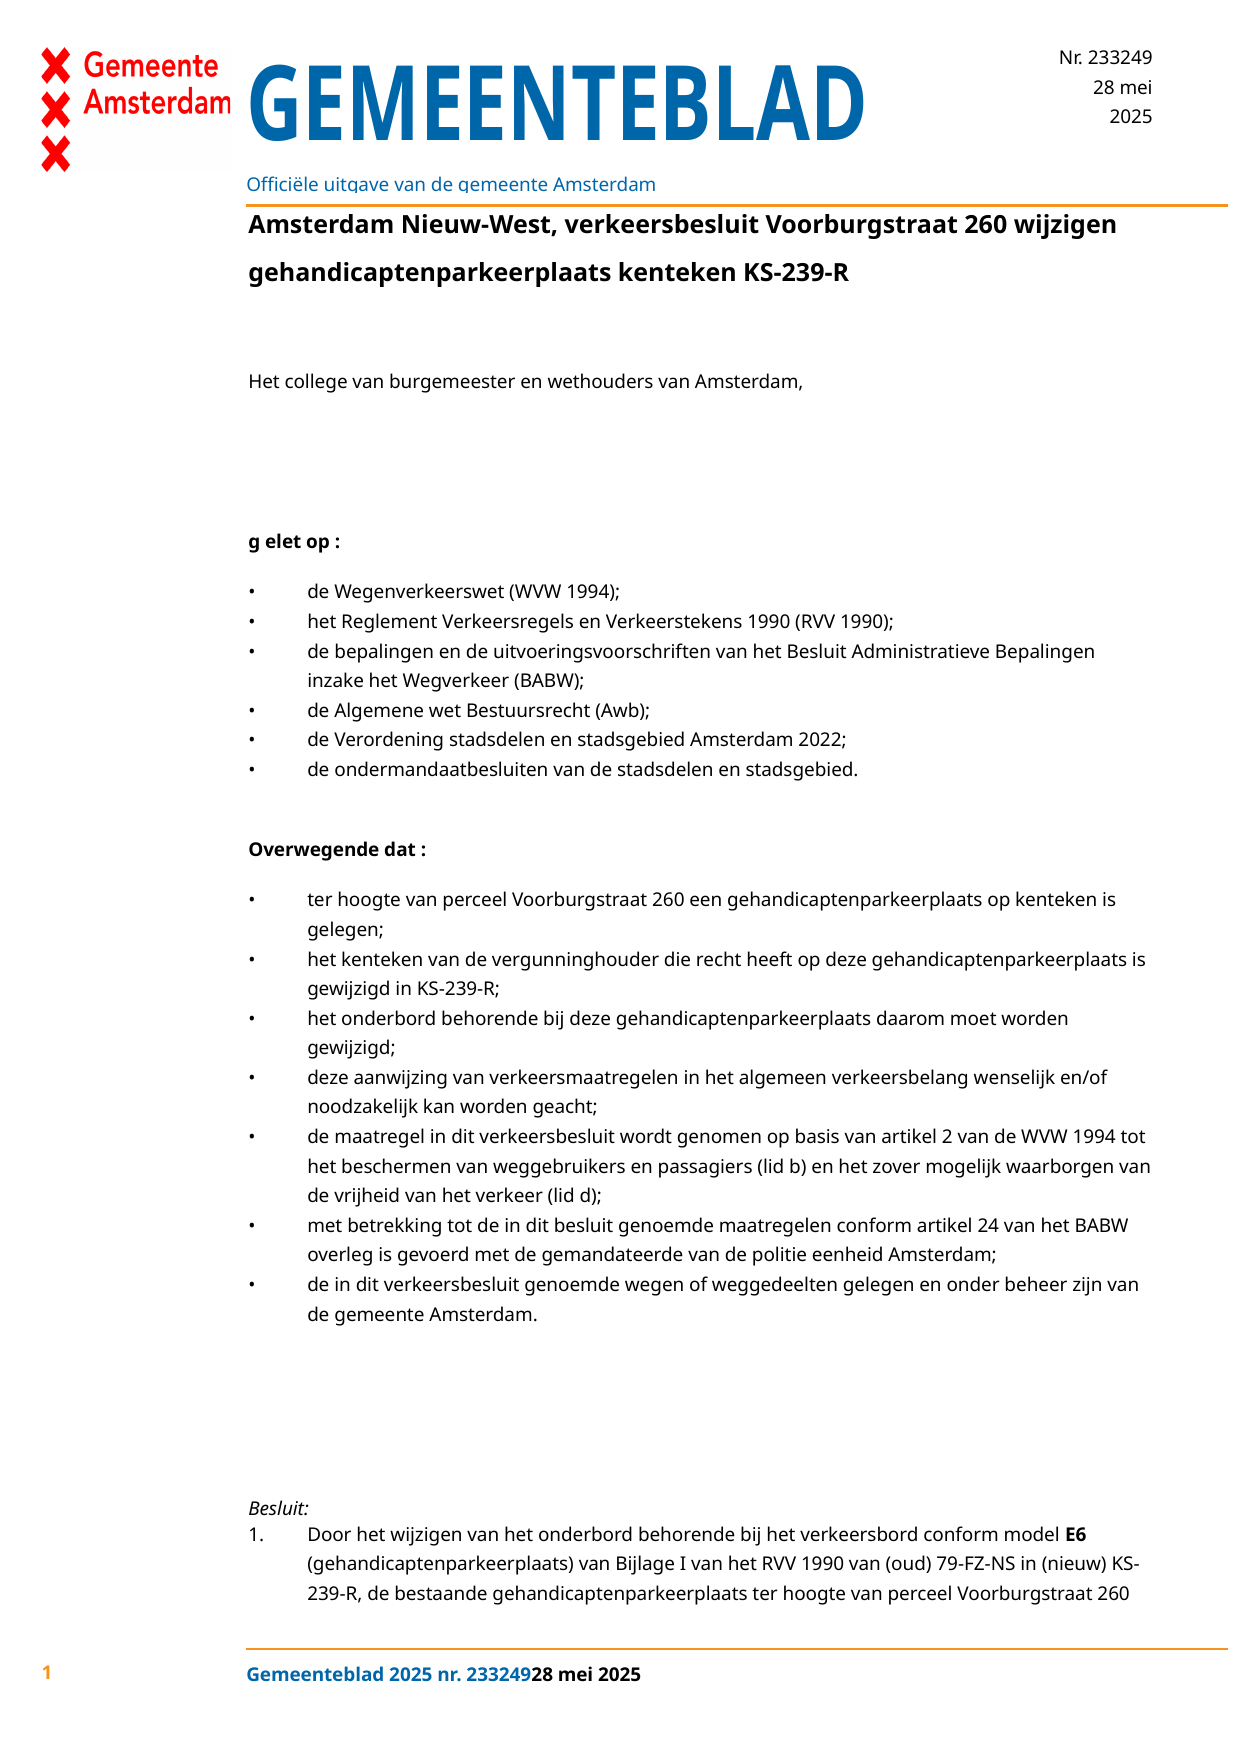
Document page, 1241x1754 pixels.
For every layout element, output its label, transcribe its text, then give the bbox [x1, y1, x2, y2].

list de Verordening stadsdelen en stadsgebied Amsterdam 2022; [248, 727, 1152, 752]
list het Reglement Verkeersregels en Verkeerstekens 1990 (RVV 1990); [248, 608, 1152, 634]
list het kenteken van de vergunninghouder die recht heeft op deze gehandicaptenparkeerplaats is gewijzigd in KS-239-R; [248, 946, 1152, 1001]
text Amsterdam Nieuw-West, verkeersbesluit Voorburgstraat 260 wijzigen gehandicaptenparkeerplaats kenteken KS-239-R [248, 207, 1152, 288]
picture [41, 47, 231, 172]
text Overwegende dat : [248, 836, 1152, 862]
list de in dit verkeersbesluit genoemde wegen of weggedeelten gelegen en onder beheer zijn van de gemeente Amsterdam. [248, 1271, 1152, 1326]
list de Algemene wet Bestuursrecht (Awb); [248, 697, 1152, 723]
list de maatregel in dit verkeersbesluit wordt genomen op basis van artikel 2 van de WVW 1994 tot het beschermen van weggebruikers en passagiers (lid b) en het zover mogelijk waarborgen van de vrijheid van het verkeer (lid d); [248, 1123, 1152, 1208]
text Het college van burgemeester en wethouders van Amsterdam, [248, 368, 1152, 394]
list de bepalingen en de uitvoeringsvoorschriften van het Besluit Administratieve Bepalingen inzake het Wegverkeer (BABW); [248, 638, 1152, 693]
list deze aanwijzing van verkeersmaatregelen in het algemeen verkeersbelang wenselijk en/of noodzakelijk kan worden geacht; [248, 1064, 1152, 1119]
list met betrekking tot de in dit besluit genoemde maatregelen conform artikel 24 van het BABW overleg is gevoerd met de gemandateerde van de politie eenheid Amsterdam; [248, 1212, 1152, 1267]
list Door het wijzigen van het onderbord behorende bij het verkeersbord conform model E6 (gehandicaptenparkeerplaats) van Bijlage I van het RVV 1990 van (oud) 79-FZ-NS in (nieuw) KS-239-R, de bestaande gehandicaptenparkeerplaats ter hoogte van perceel Voorburgstraat 260 [248, 1521, 1152, 1606]
text Besluit: [248, 1495, 1152, 1521]
list de ondermandaatbesluiten van de stadsdelen en stadsgebied. [248, 756, 1152, 782]
text g elet op : [248, 528, 1152, 554]
list het onderbord behorende bij deze gehandicaptenparkeerplaats daarom moet worden gewijzigd; [248, 1005, 1152, 1060]
list ter hoogte van perceel Voorburgstraat 260 een gehandicaptenparkeerplaats op kenteken is gelegen; [248, 887, 1152, 942]
list de Wegenverkeerswet (WVW 1994); [248, 579, 1152, 604]
